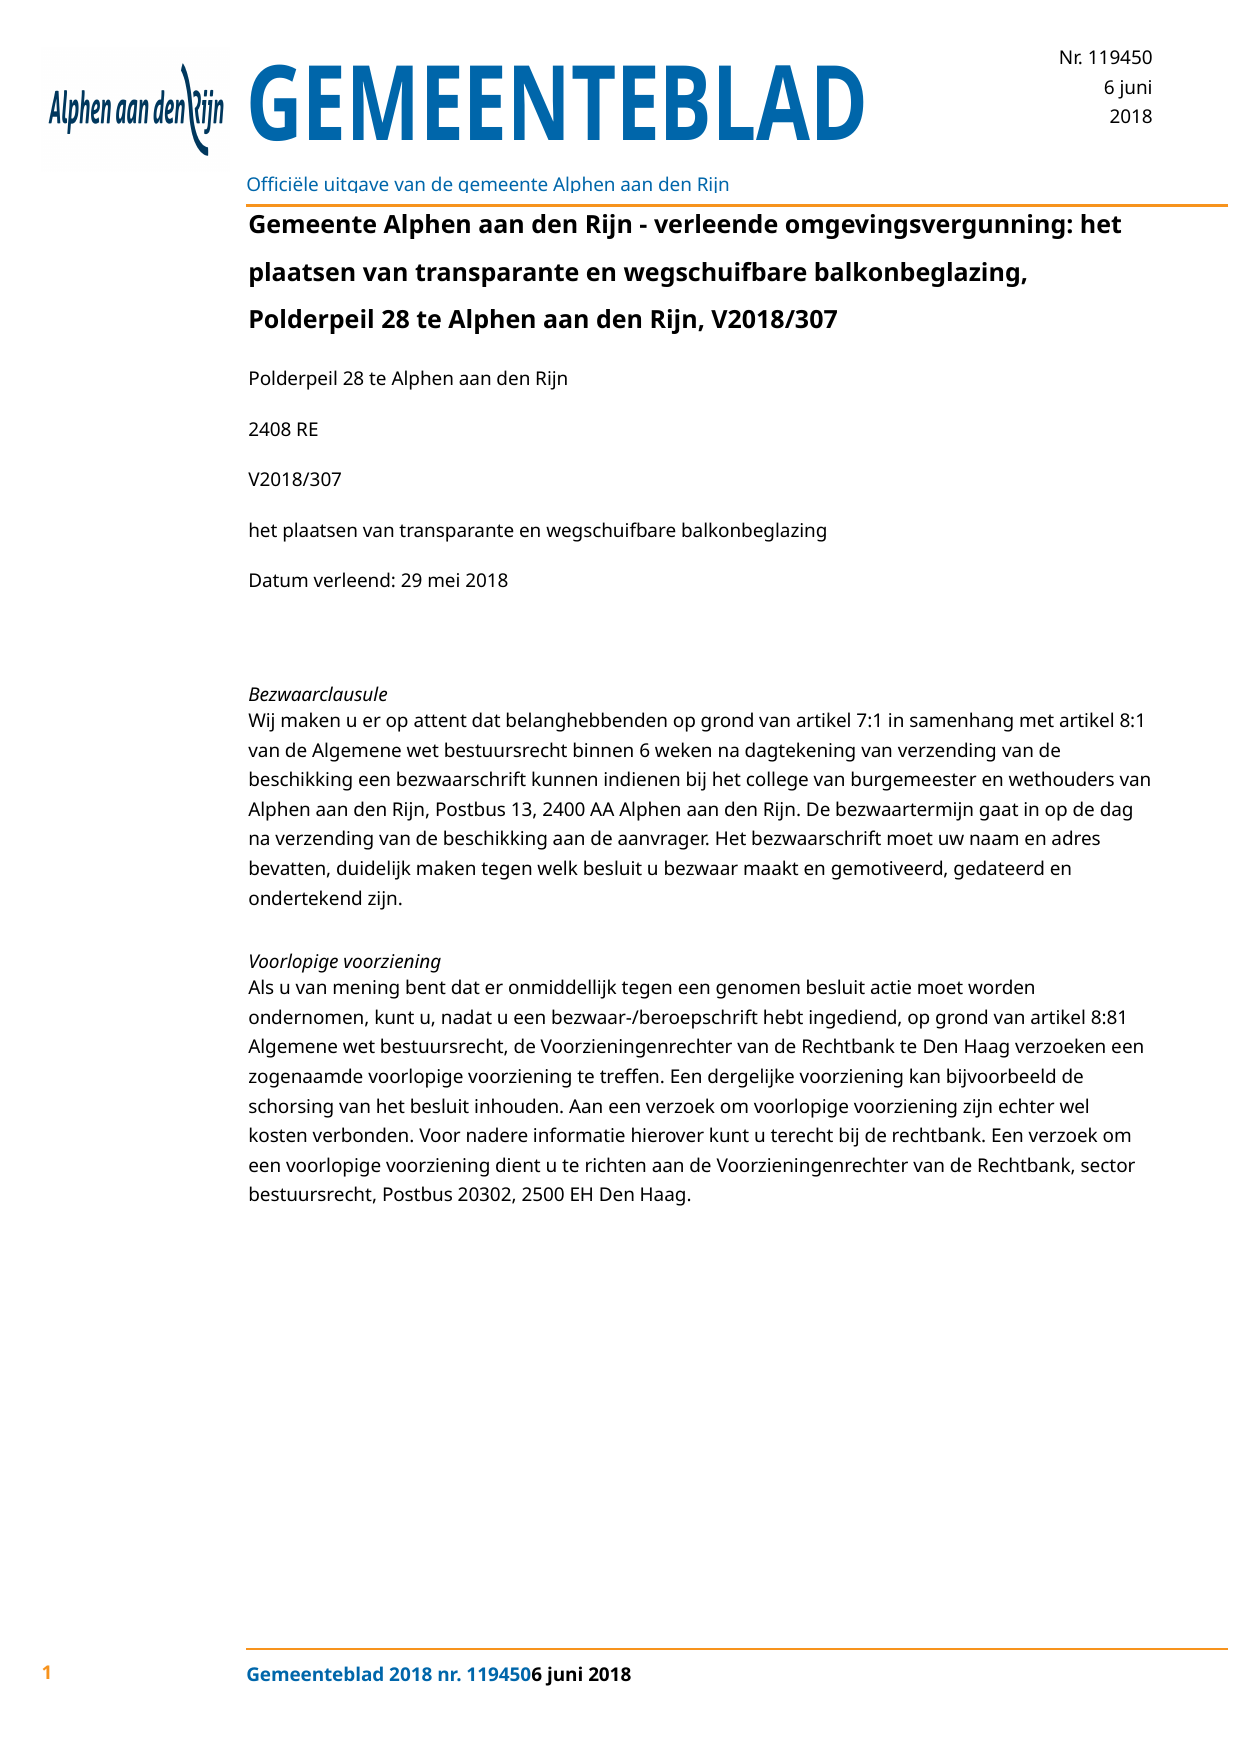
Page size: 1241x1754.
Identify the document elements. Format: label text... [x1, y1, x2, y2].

text Polderpeil 28 te Alphen aan den Rijn [248, 366, 1152, 391]
text het plaatsen van transparante en wegschuifbare balkonbeglazing [248, 517, 1152, 542]
text Wij maken u er op attent dat belanghebbenden op grond van artikel 7:1 in samenhang met artikel 8:1 van de Algemene wet bestuursrecht binnen 6 weken na dagtekening van verzending van de beschikking een bezwaarschrift kunnen indienen bij het college van burgemeester en wethouders van Alphen aan den Rijn, Postbus 13, 2400 AA Alphen aan den Rijn. De bezwaartermijn gaat in op de dag na verzending van de beschikking aan de aanvrager. Het bezwaarschrift moet uw naam en adres bevatten, duidelijk maken tegen welk besluit u bezwaar maakt en gemotiveerd, gedateerd en ondertekend zijn. [248, 707, 1152, 911]
text 2408 RE [248, 416, 1152, 442]
text Gemeente Alphen aan den Rijn - verleende omgevingsvergunning: het plaatsen van transparante en wegschuifbare balkonbeglazing, Polderpeil 28 te Alphen aan den Rijn, V2018/307 [248, 207, 1152, 336]
picture [41, 47, 231, 172]
text Voorlopige voorziening [248, 949, 1152, 974]
text Als u van mening bent dat er onmiddellijk tegen een genomen besluit actie moet worden ondernomen, kunt u, nadat u een bezwaar-/beroepschrift hebt ingediend, op grond van artikel 8:81 Algemene wet bestuursrecht, de Voorzieningenrechter van de Rechtbank te Den Haag verzoeken een zogenaamde voorlopige voorziening te treffen. Een dergelijke voorziening kan bijvoorbeeld de schorsing van het besluit inhouden. Aan een verzoek om voorlopige voorziening zijn echter wel kosten verbonden. Voor nadere informatie hierover kunt u terecht bij de rechtbank. Een verzoek om een voorlopige voorziening dient u te richten aan de Voorzieningenrechter van de Rechtbank, sector bestuursrecht, Postbus 20302, 2500 EH Den Haag. [248, 974, 1152, 1207]
text Bezwaarclausule [248, 682, 1152, 707]
text V2018/307 [248, 466, 1152, 492]
text Datum verleend: 29 mei 2018 [248, 567, 1152, 593]
